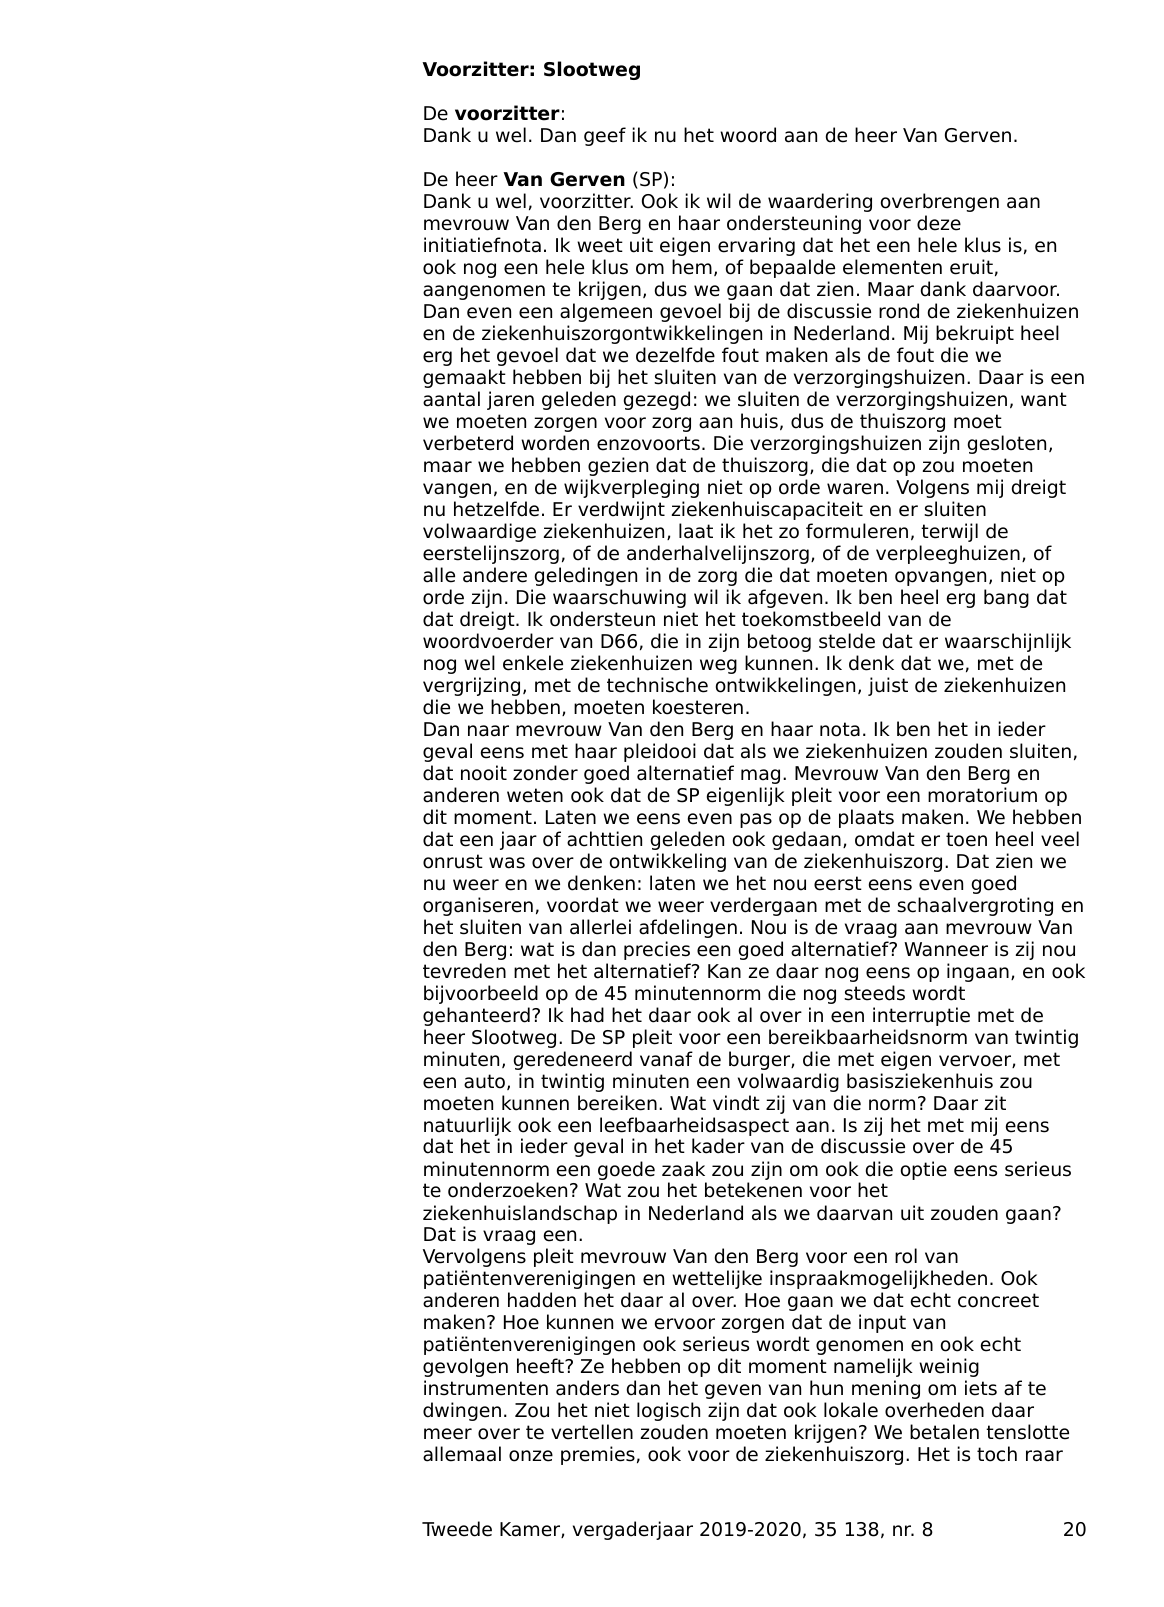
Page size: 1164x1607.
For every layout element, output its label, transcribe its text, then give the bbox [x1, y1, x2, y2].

subtitle Voorzitter: Slootweg [422, 59, 1087, 81]
text Dank u wel. Dan geef ik nu het woord aan de heer Van Gerven. [422, 125, 1087, 147]
text Dank u wel, voorzitter. Ook ik wil de waardering overbrengen aan mevrouw Van den Berg en haar ondersteuning voor deze initiatiefnota. Ik weet uit eigen ervaring dat het een hele klus is, en ook nog een hele klus om hem, of bepaalde elementen eruit, aangenomen te krijgen, dus we gaan dat zien. Maar dank daarvoor. [422, 191, 1087, 301]
text Dan even een algemeen gevoel bij de discussie rond de ziekenhuizen en de ziekenhuiszorgontwikkelingen in Nederland. Mij bekruipt heel erg het gevoel dat we dezelfde fout maken als de fout die we gemaakt hebben bij het sluiten van de verzorgingshuizen. Daar is een aantal jaren geleden gezegd: we sluiten de verzorgingshuizen, want we moeten zorgen voor zorg aan huis, dus de thuiszorg moet verbeterd worden enzovoorts. Die verzorgingshuizen zijn gesloten, maar we hebben gezien dat de thuiszorg, die dat op zou moeten vangen, en de wijkverpleging niet op orde waren. Volgens mij dreigt nu hetzelfde. Er verdwijnt ziekenhuiscapaciteit en er sluiten volwaardige ziekenhuizen, laat ik het zo formuleren, terwijl de eerstelijnszorg, of de anderhalvelijnszorg, of de verpleeghuizen, of alle andere geledingen in de zorg die dat moeten opvangen, niet op orde zijn. Die waarschuwing wil ik afgeven. Ik ben heel erg bang dat dat dreigt. Ik ondersteun niet het toekomstbeeld van de woordvoerder van D66, die in zijn betoog stelde dat er waarschijnlijk nog wel enkele ziekenhuizen weg kunnen. Ik denk dat we, met de vergrijzing, met de technische ontwikkelingen, juist de ziekenhuizen die we hebben, moeten koesteren. [422, 301, 1087, 719]
text De voorzitter: [422, 103, 1087, 125]
text De heer Van Gerven (SP): [422, 169, 1087, 191]
text Vervolgens pleit mevrouw Van den Berg voor een rol van patiëntenverenigingen en wettelijke inspraakmogelijkheden. Ook anderen hadden het daar al over. Hoe gaan we dat echt concreet maken? Hoe kunnen we ervoor zorgen dat de input van patiëntenverenigingen ook serieus wordt genomen en ook echt gevolgen heeft? Ze hebben op dit moment namelijk weinig instrumenten anders dan het geven van hun mening om iets af te dwingen. Zou het niet logisch zijn dat ook lokale overheden daar meer over te vertellen zouden moeten krijgen? We betalen tenslotte allemaal onze premies, ook voor de ziekenhuiszorg. Het is toch raar [422, 1246, 1087, 1466]
text Dan naar mevrouw Van den Berg en haar nota. Ik ben het in ieder geval eens met haar pleidooi dat als we ziekenhuizen zouden sluiten, dat nooit zonder goed alternatief mag. Mevrouw Van den Berg en anderen weten ook dat de SP eigenlijk pleit voor een moratorium op dit moment. Laten we eens even pas op de plaats maken. We hebben dat een jaar of achttien geleden ook gedaan, omdat er toen heel veel onrust was over de ontwikkeling van de ziekenhuiszorg. Dat zien we nu weer en we denken: laten we het nou eerst eens even goed organiseren, voordat we weer verdergaan met de schaalvergroting en het sluiten van allerlei afdelingen. Nou is de vraag aan mevrouw Van den Berg: wat is dan precies een goed alternatief? Wanneer is zij nou tevreden met het alternatief? Kan ze daar nog eens op ingaan, en ook bijvoorbeeld op de 45 minutennorm die nog steeds wordt gehanteerd? Ik had het daar ook al over in een interruptie met de heer Slootweg. De SP pleit voor een bereikbaarheidsnorm van twintig minuten, geredeneerd vanaf de burger, die met eigen vervoer, met een auto, in twintig minuten een volwaardig basisziekenhuis zou moeten kunnen bereiken. Wat vindt zij van die norm? Daar zit natuurlijk ook een leefbaarheidsaspect aan. Is zij het met mij eens dat het in ieder geval in het kader van de discussie over de 45 minutennorm een goede zaak zou zijn om ook die optie eens serieus te onderzoeken? Wat zou het betekenen voor het ziekenhuislandschap in Nederland als we daarvan uit zouden gaan? Dat is vraag een. [422, 719, 1087, 1246]
